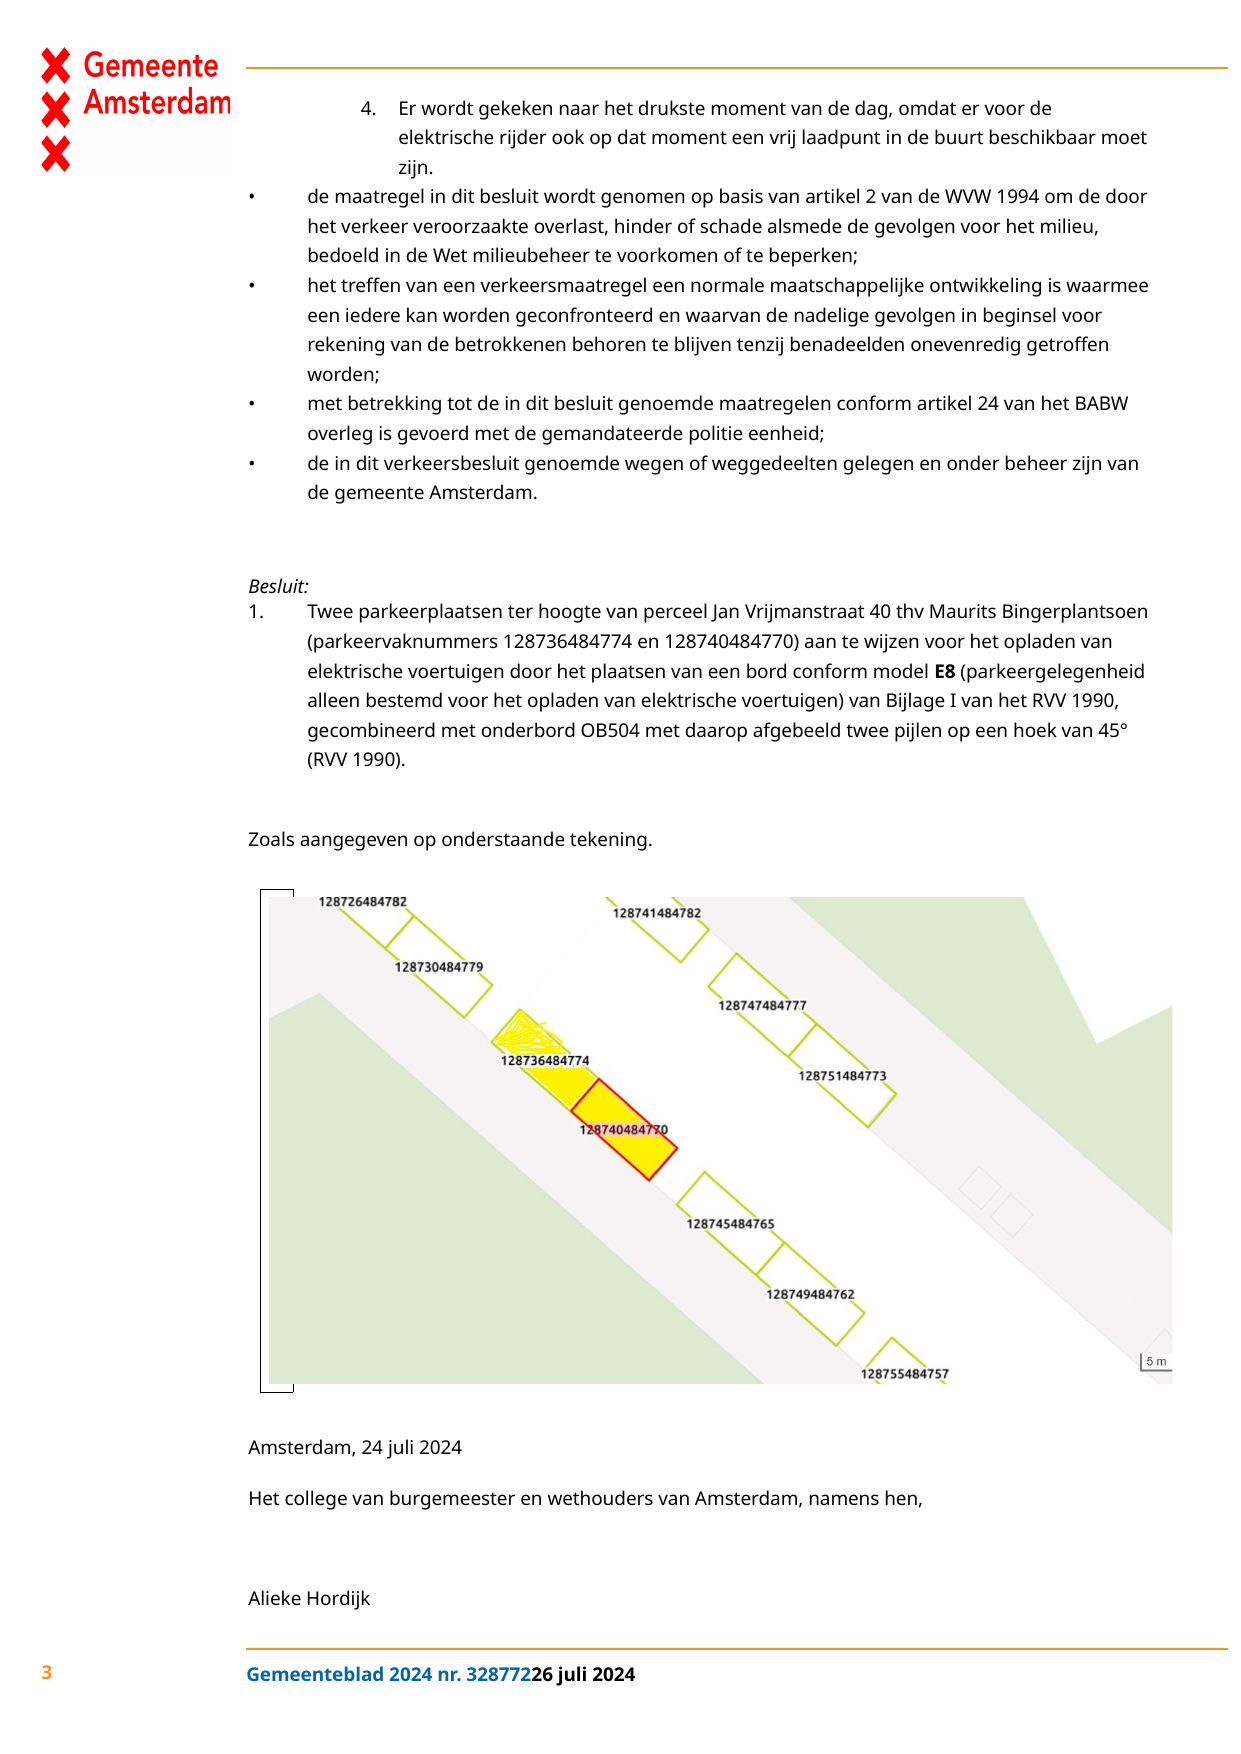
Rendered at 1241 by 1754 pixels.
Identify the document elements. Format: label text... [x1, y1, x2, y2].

list de maatregel in dit besluit wordt genomen op basis van artikel 2 van de WVW 1994 om de door het verkeer veroorzaakte overlast, hinder of schade alsmede de gevolgen voor het milieu, bedoeld in de Wet milieubeheer te voorkomen of te beperken; [248, 183, 1152, 268]
text Amsterdam, 24 juli 2024 [248, 1434, 1152, 1460]
list het treffen van een verkeersmaatregel een normale maatschappelijke ontwikkeling is waarmee een iedere kan worden geconfronteerd en waarvan de nadelige gevolgen in beginsel voor rekening van de betrokkenen behoren te blijven tenzij benadeelden onevenredig getroffen worden; [248, 272, 1152, 387]
picture [268, 897, 1173, 1384]
list Er wordt gekeken naar het drukste moment van de dag, omdat er voor de elektrische rijder ook op dat moment een vrij laadpunt in de buurt beschikbaar moet zijn. [361, 95, 1152, 180]
picture [41, 47, 231, 172]
list met betrekking tot de in dit besluit genoemde maatregelen conform artikel 24 van het BABW overleg is gevoerd met de gemandateerde politie eenheid; [248, 391, 1152, 446]
text Alieke Hordijk [248, 1586, 1152, 1611]
text Het college van burgemeester en wethouders van Amsterdam, namens hen, [248, 1485, 1152, 1510]
list de in dit verkeersbesluit genoemde wegen of weggedeelten gelegen en onder beheer zijn van de gemeente Amsterdam. [248, 450, 1152, 505]
text Zoals aangegeven op onderstaande tekening. [248, 827, 1152, 852]
text Besluit: [248, 573, 1152, 599]
list Twee parkeerplaatsen ter hoogte van perceel Jan Vrijmanstraat 40 thv Maurits Bingerplantsoen (parkeervaknummers 128736484774 en 128740484770) aan te wijzen voor het opladen van elektrische voertuigen door het plaatsen van een bord conform model E8 (parkeergelegenheid alleen bestemd voor het opladen van elektrische voertuigen) van Bijlage I van het RVV 1990, gecombineerd met onderbord OB504 met daarop afgebeeld twee pijlen op een hoek van 45° (RVV 1990). [248, 599, 1152, 772]
